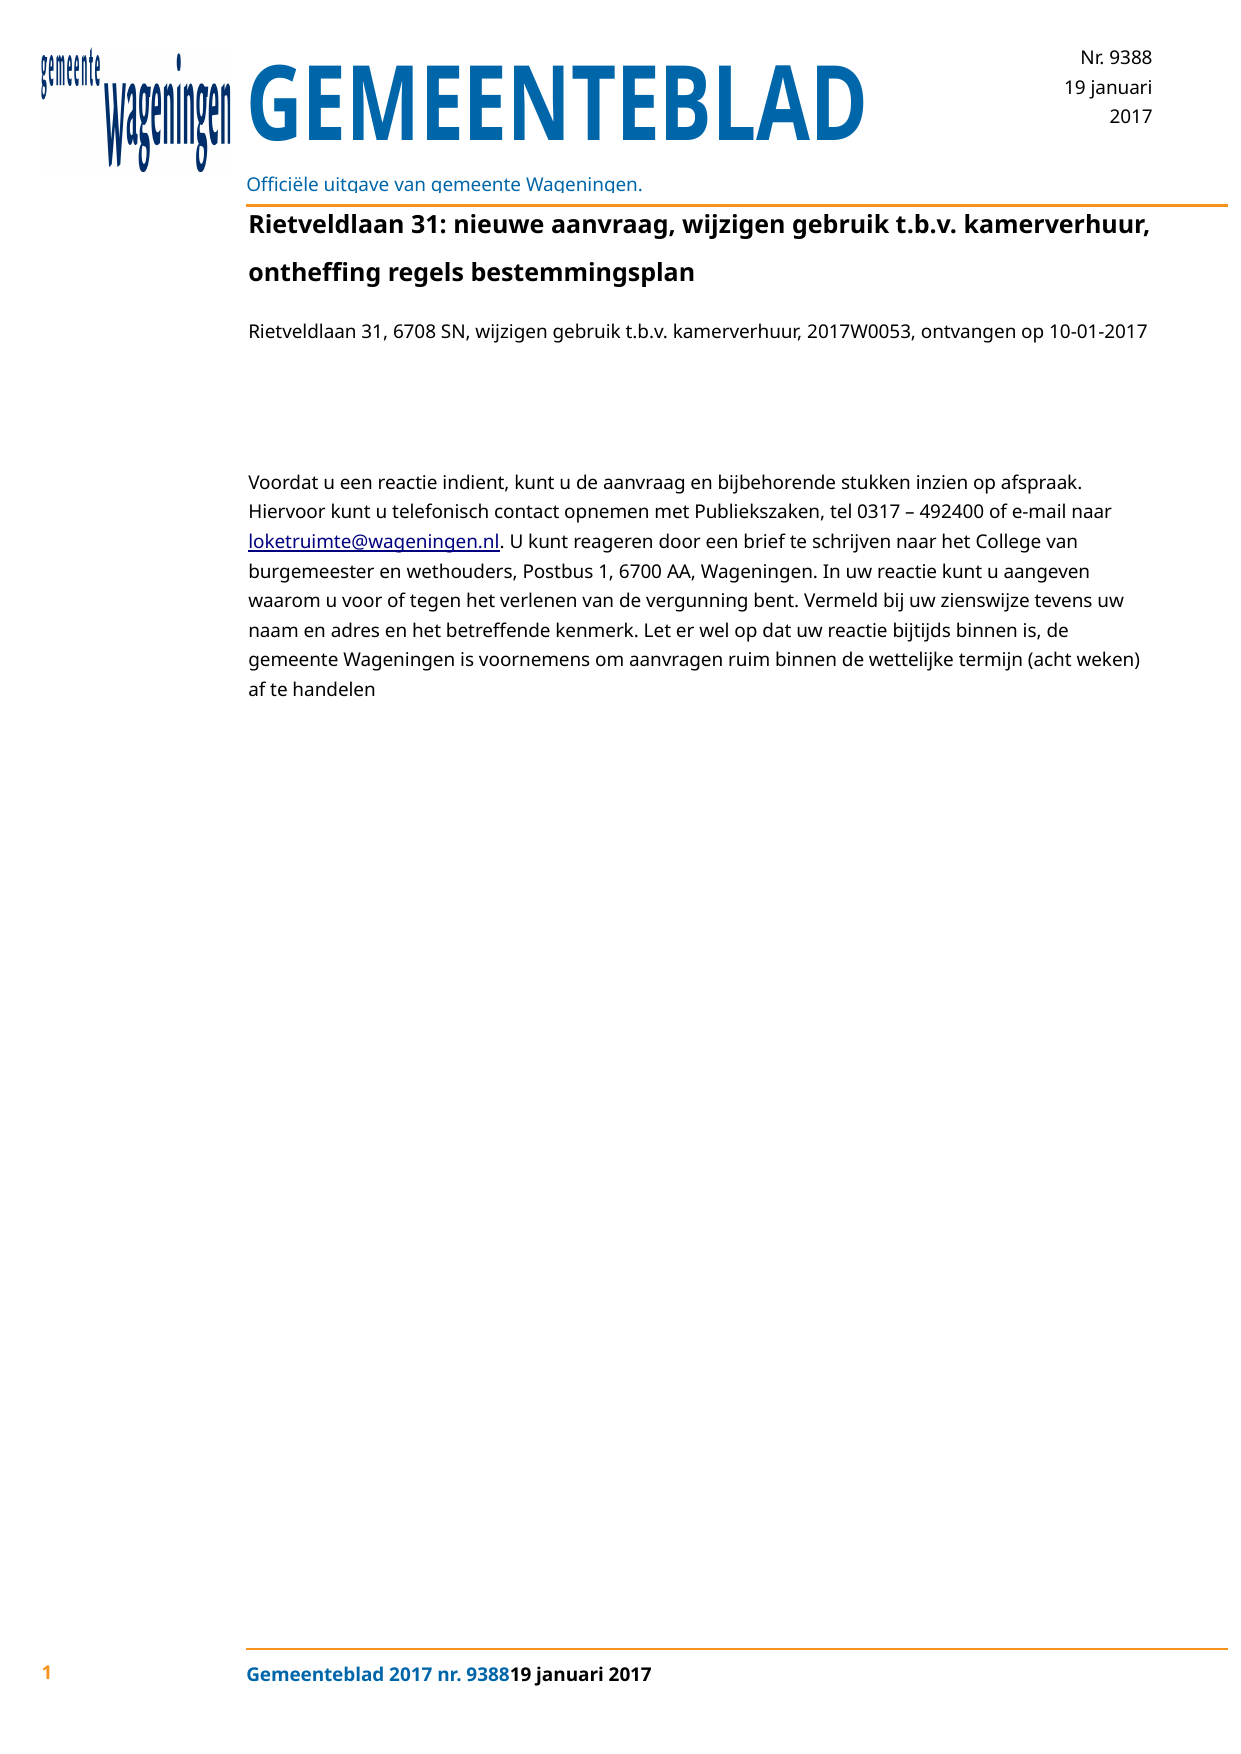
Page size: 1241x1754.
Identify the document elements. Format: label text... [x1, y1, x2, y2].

text Rietveldlaan 31, 6708 SN, wijzigen gebruik t.b.v. kamerverhuur, 2017W0053, ontvangen op 10-01-2017 [248, 318, 1152, 344]
text Rietveldlaan 31: nieuwe aanvraag, wijzigen gebruik t.b.v. kamerverhuur, ontheffing regels bestemmingsplan [248, 207, 1152, 288]
text Voordat u een reactie indient, kunt u de aanvraag en bijbehorende stukken inzien op afspraak. Hiervoor kunt u telefonisch contact opnemen met Publiekszaken, tel 0317 – 492400 of e-mail naar loketruimte@wageningen.nl. U kunt reageren door een brief te schrijven naar het College van burgemeester en wethouders, Postbus 1, 6700 AA, Wageningen. In uw reactie kunt u aangeven waarom u voor of tegen het verlenen van de vergunning bent. Vermeld bij uw zienswijze tevens uw naam en adres en het betreffende kenmerk. Let er wel op dat uw reactie bijtijds binnen is, de gemeente Wageningen is voornemens om aanvragen ruim binnen de wettelijke termijn (acht weken) af te handelen [248, 469, 1152, 702]
picture [41, 47, 231, 172]
